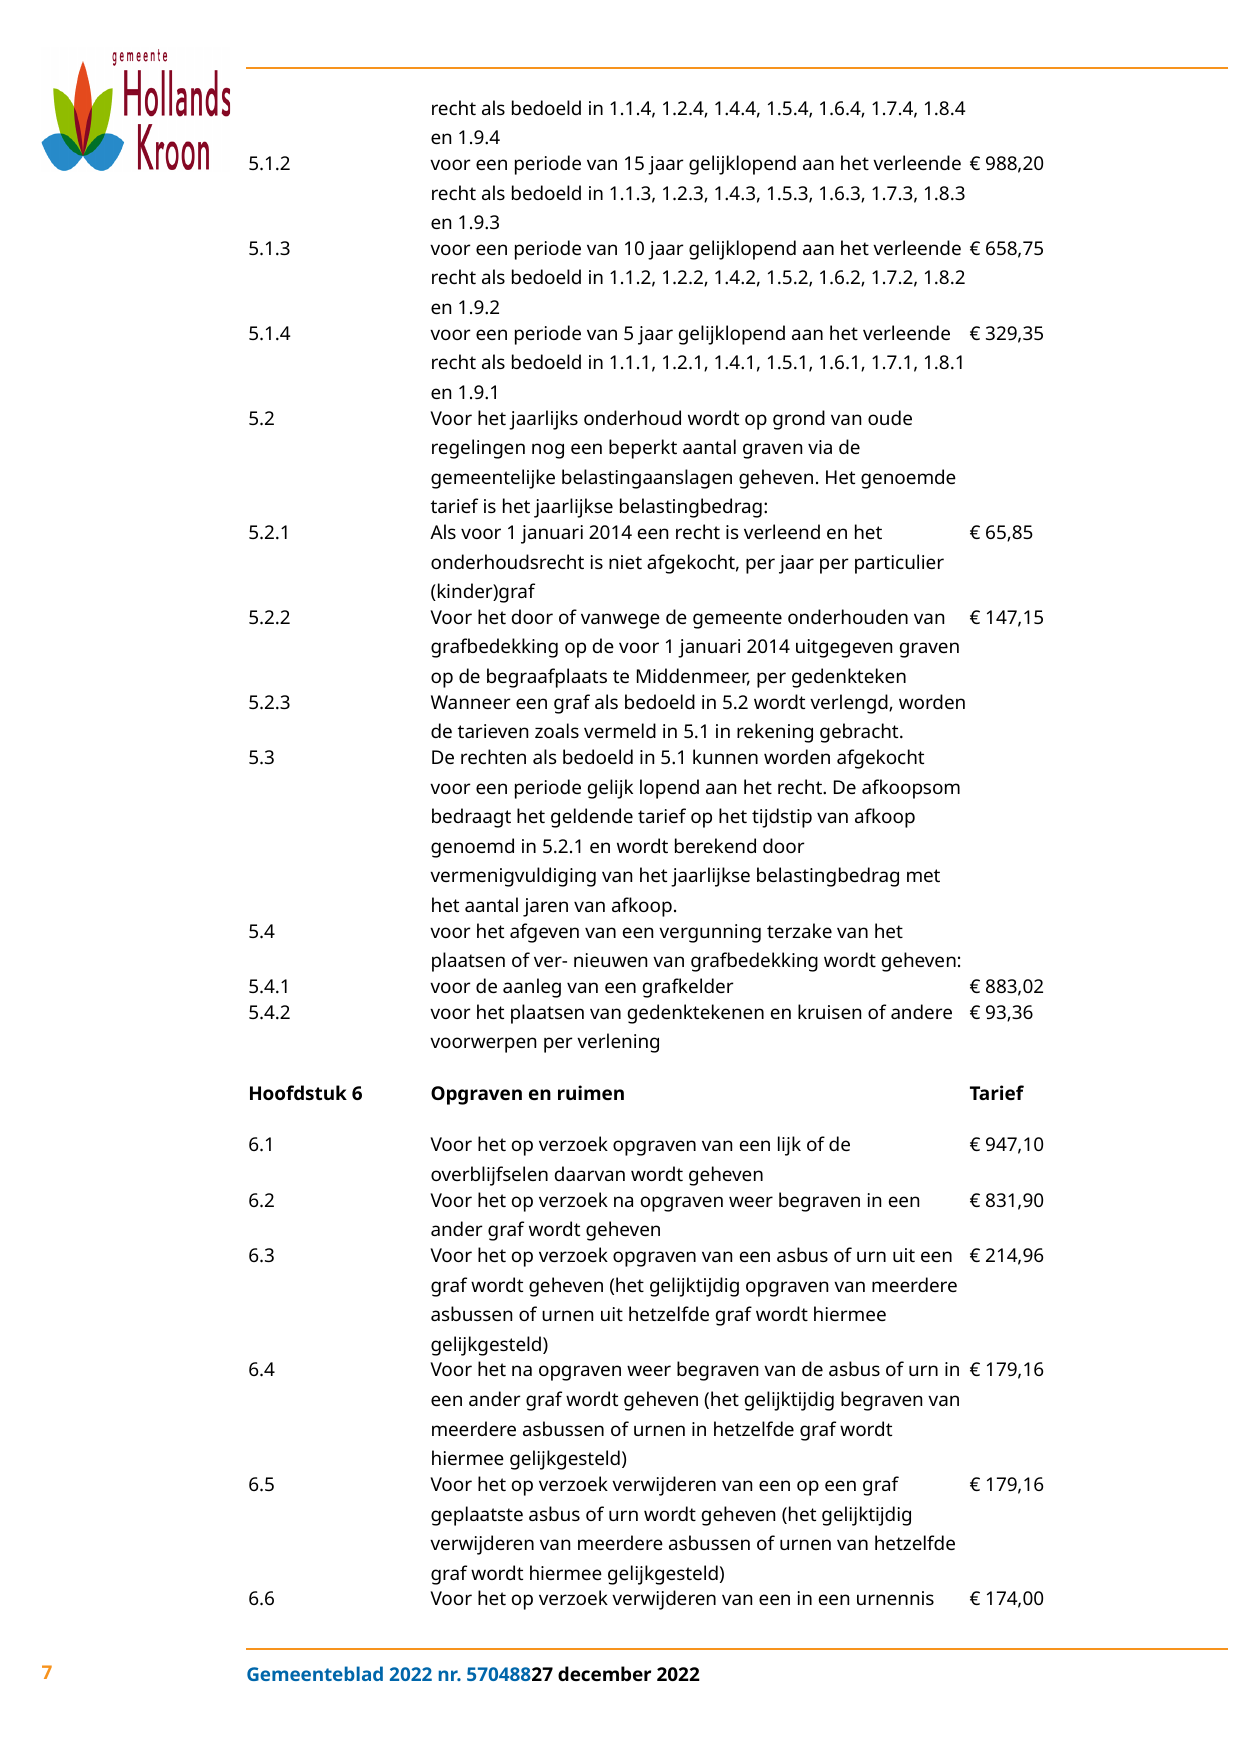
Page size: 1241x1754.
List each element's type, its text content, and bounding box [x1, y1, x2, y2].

table_cell 5.2.2 [248, 604, 430, 689]
table_cell 6.6 [248, 1586, 430, 1611]
table_cell Voor het op verzoek verwijderen van een op een graf geplaatste asbus of urn wordt geheven (het gelijktijdig verwijderen van meerdere asbussen of urnen van hetzelfde graf wordt hiermee gelijkgesteld) [430, 1471, 969, 1586]
table_cell Tarief [969, 1080, 1152, 1106]
table_cell [248, 1106, 430, 1132]
table_cell [248, 95, 430, 150]
table_cell [969, 1054, 1152, 1080]
table_cell voor een periode van 10 jaar gelijklopend aan het verleende recht als bedoeld in 1.1.2, 1.2.2, 1.4.2, 1.5.2, 1.6.2, 1.7.2, 1.8.2 en 1.9.2 [430, 235, 969, 320]
table_cell € 214,96 [969, 1242, 1152, 1357]
table_cell 6.3 [248, 1242, 430, 1357]
table_cell Opgraven en ruimen [430, 1080, 969, 1106]
table_cell 5.4.1 [248, 973, 430, 999]
table_cell € 179,16 [969, 1471, 1152, 1586]
table_cell voor het plaatsen van gedenktekenen en kruisen of andere voorwerpen per verlening [430, 999, 969, 1054]
table_cell € 179,16 [969, 1357, 1152, 1471]
table_cell € 329,35 [969, 320, 1152, 405]
picture [41, 47, 231, 172]
table_cell € 831,90 [969, 1187, 1152, 1242]
table_cell 6.4 [248, 1357, 430, 1471]
table_cell Voor het op verzoek opgraven van een lijk of de overblijfselen daarvan wordt geheven [430, 1132, 969, 1187]
table_cell € 93,36 [969, 999, 1152, 1054]
table_cell 6.5 [248, 1471, 430, 1586]
table_cell voor een periode van 15 jaar gelijklopend aan het verleende recht als bedoeld in 1.1.3, 1.2.3, 1.4.3, 1.5.3, 1.6.3, 1.7.3, 1.8.3 en 1.9.3 [430, 150, 969, 235]
table_cell [969, 918, 1152, 973]
table_cell 5.4.2 [248, 999, 430, 1054]
table_cell € 65,85 [969, 519, 1152, 604]
table_cell € 174,00 [969, 1586, 1152, 1611]
table_cell Voor het op verzoek verwijderen van een in een urnennis [430, 1586, 969, 1611]
table_cell Voor het op verzoek na opgraven weer begraven in een ander graf wordt geheven [430, 1187, 969, 1242]
table_cell Voor het jaarlijks onderhoud wordt op grond van oude regelingen nog een beperkt aantal graven via de gemeentelijke belastingaanslagen geheven. Het genoemde tarief is het jaarlijkse belastingbedrag: [430, 405, 969, 519]
table_cell € 947,10 [969, 1132, 1152, 1187]
table_cell Als voor 1 januari 2014 een recht is verleend en het onderhoudsrecht is niet afgekocht, per jaar per particulier (kinder)graf [430, 519, 969, 604]
table_cell [430, 1054, 969, 1080]
table_cell De rechten als bedoeld in 5.1 kunnen worden afgekocht voor een periode gelijk lopend aan het recht. De afkoopsom bedraagt het geldende tarief op het tijdstip van afkoop genoemd in 5.2.1 en wordt berekend door vermenigvuldiging van het jaarlijkse belastingbedrag met het aantal jaren van afkoop. [430, 744, 969, 918]
table_cell voor het afgeven van een vergunning terzake van het plaatsen of ver- nieuwen van grafbedekking wordt geheven: [430, 918, 969, 973]
table_cell 6.2 [248, 1187, 430, 1242]
table_cell voor de aanleg van een grafkelder [430, 973, 969, 999]
table_cell [969, 405, 1152, 519]
table_cell [430, 1106, 969, 1132]
table_cell 6.1 [248, 1132, 430, 1187]
table_cell [969, 95, 1152, 150]
table_cell 5.4 [248, 918, 430, 973]
table_cell [969, 1106, 1152, 1132]
table_cell 5.1.2 [248, 150, 430, 235]
table_cell 5.2.1 [248, 519, 430, 604]
table_cell Wanneer een graf als bedoeld in 5.2 wordt verlengd, worden de tarieven zoals vermeld in 5.1 in rekening gebracht. [430, 689, 969, 744]
table_cell Hoofdstuk 6 [248, 1080, 430, 1106]
table_cell [248, 1054, 430, 1080]
table_cell Voor het na opgraven weer begraven van de asbus of urn in een ander graf wordt geheven (het gelijktijdig begraven van meerdere asbussen of urnen in hetzelfde graf wordt hiermee gelijkgesteld) [430, 1357, 969, 1471]
table_cell [969, 689, 1152, 744]
table_cell Voor het op verzoek opgraven van een asbus of urn uit een graf wordt geheven (het gelijktijdig opgraven van meerdere asbussen of urnen uit hetzelfde graf wordt hiermee gelijkgesteld) [430, 1242, 969, 1357]
table_cell Voor het door of vanwege de gemeente onderhouden van grafbedekking op de voor 1 januari 2014 uitgegeven graven op de begraafplaats te Middenmeer, per gedenkteken [430, 604, 969, 689]
table_cell [969, 744, 1152, 918]
table_cell € 658,75 [969, 235, 1152, 320]
table_cell 5.1.4 [248, 320, 430, 405]
table_cell 5.2.3 [248, 689, 430, 744]
table_cell 5.3 [248, 744, 430, 918]
table_cell 5.2 [248, 405, 430, 519]
table_cell € 988,20 [969, 150, 1152, 235]
table_cell € 883,02 [969, 973, 1152, 999]
table_cell € 147,15 [969, 604, 1152, 689]
table_cell 5.1.3 [248, 235, 430, 320]
table_cell voor een periode van 5 jaar gelijklopend aan het verleende recht als bedoeld in 1.1.1, 1.2.1, 1.4.1, 1.5.1, 1.6.1, 1.7.1, 1.8.1 en 1.9.1 [430, 320, 969, 405]
table_cell recht als bedoeld in 1.1.4, 1.2.4, 1.4.4, 1.5.4, 1.6.4, 1.7.4, 1.8.4 en 1.9.4 [430, 95, 969, 150]
